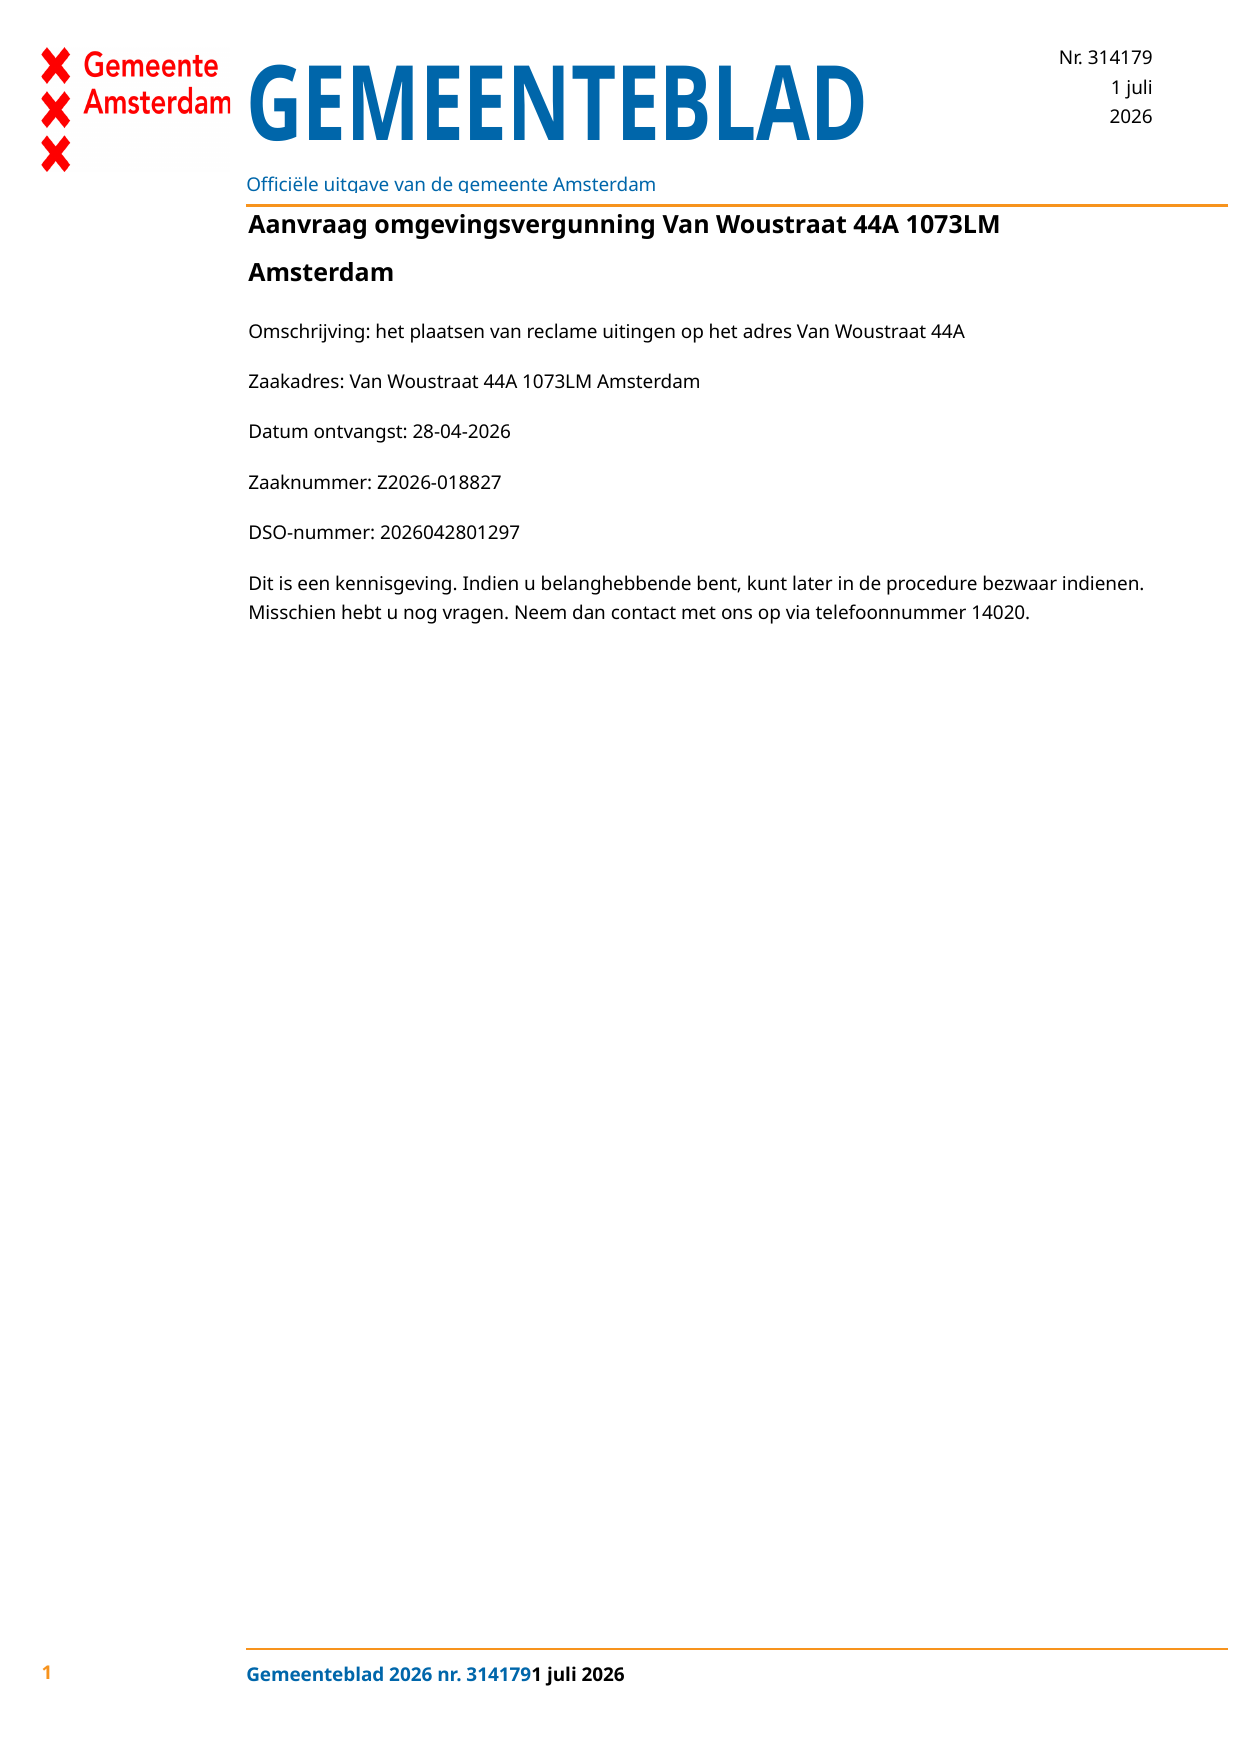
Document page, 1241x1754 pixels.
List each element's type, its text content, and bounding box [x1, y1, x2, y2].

text Omschrijving: het plaatsen van reclame uitingen op het adres Van Woustraat 44A [248, 318, 1152, 344]
text Zaaknummer: Z2026-018827 [248, 469, 1152, 495]
text Datum ontvangst: 28-04-2026 [248, 419, 1152, 444]
text DSO-nummer: 2026042801297 [248, 519, 1152, 545]
text Aanvraag omgevingsvergunning Van Woustraat 44A 1073LM Amsterdam [248, 207, 1152, 288]
picture [41, 47, 231, 172]
text Dit is een kennisgeving. Indien u belanghebbende bent, kunt later in de procedure bezwaar indienen. Misschien hebt u nog vragen. Neem dan contact met ons op via telefoonnummer 14020. [248, 570, 1152, 625]
text Zaakadres: Van Woustraat 44A 1073LM Amsterdam [248, 368, 1152, 394]
